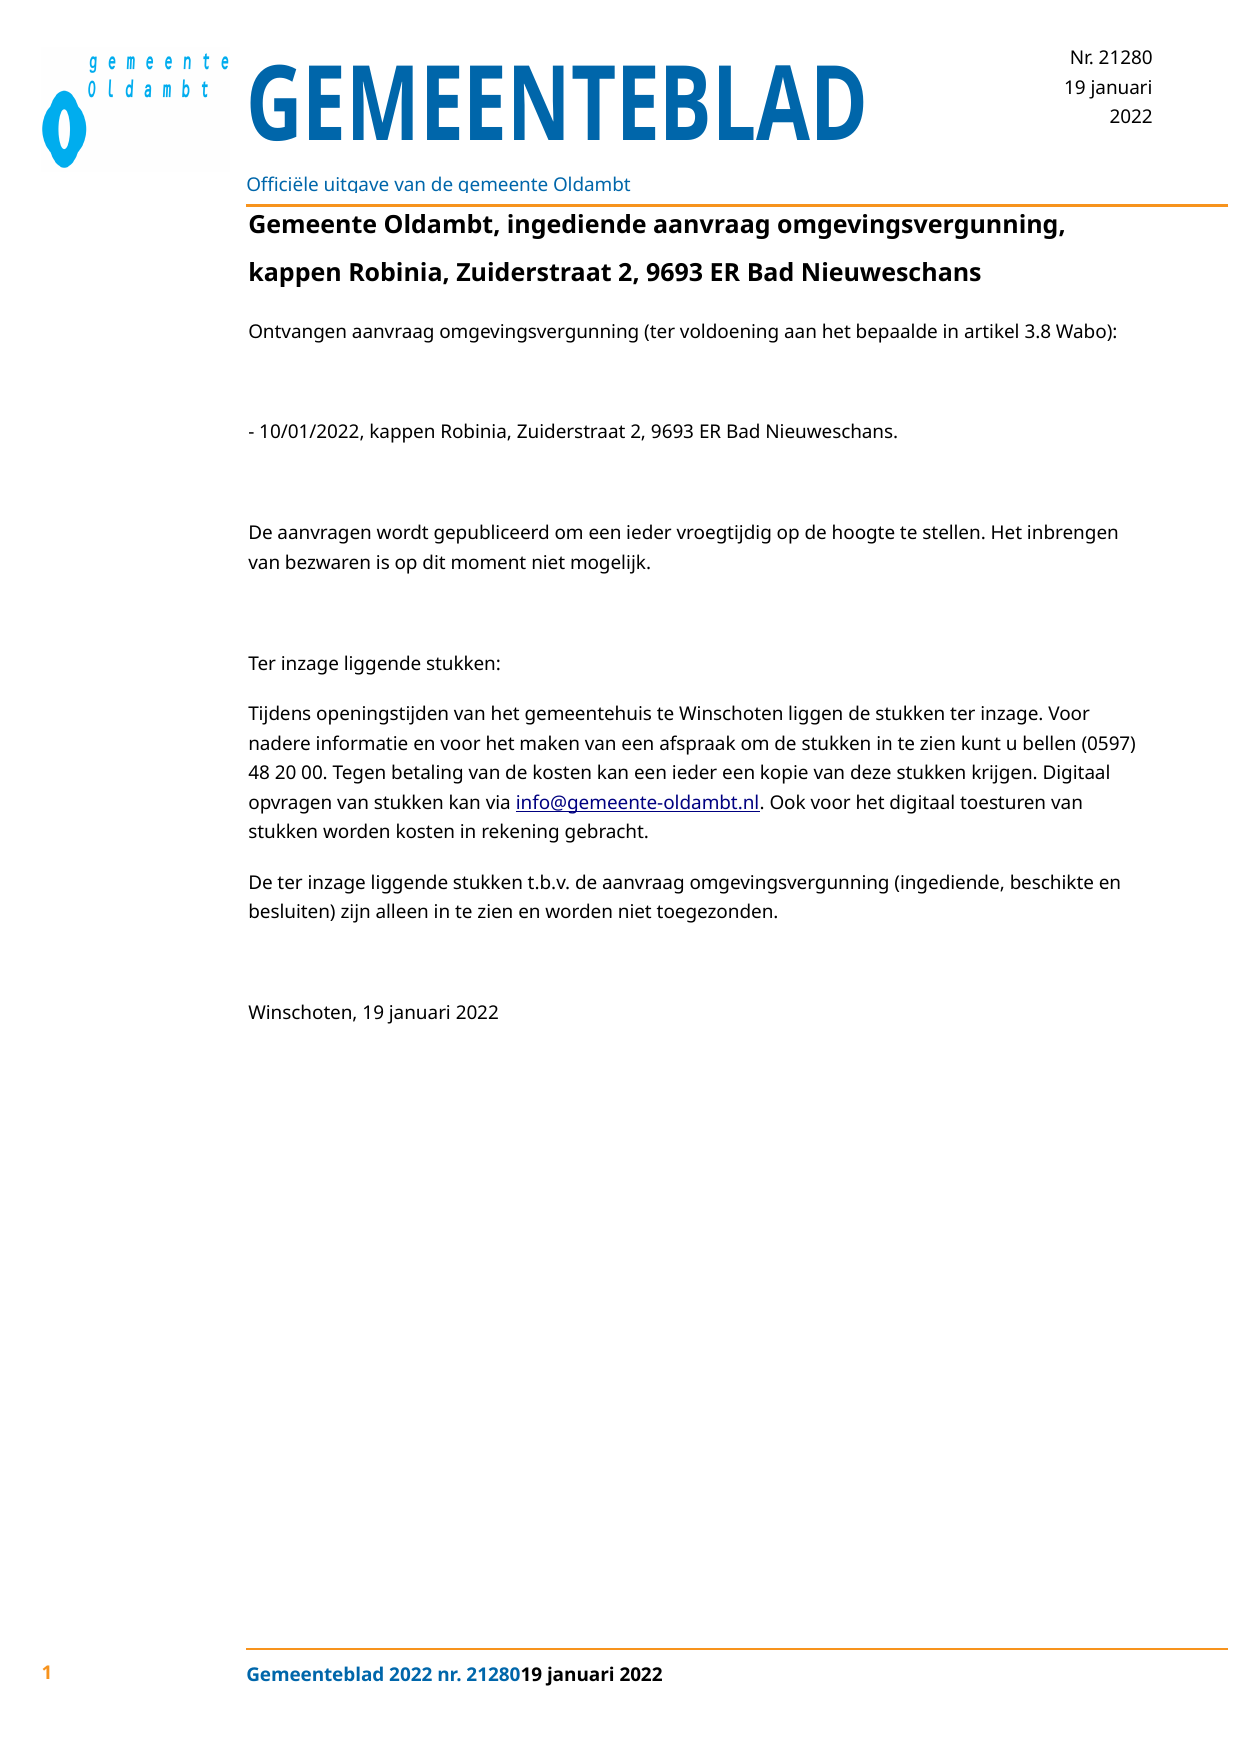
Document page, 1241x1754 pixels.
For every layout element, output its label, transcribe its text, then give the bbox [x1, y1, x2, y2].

text Tijdens openingstijden van het gemeentehuis te Winschoten liggen de stukken ter inzage. Voor nadere informatie en voor het maken van een afspraak om de stukken in te zien kunt u bellen (0597) 48 20 00. Tegen betaling van de kosten kan een ieder een kopie van deze stukken krijgen. Digitaal opvragen van stukken kan via info@gemeente-oldambt.nl. Ook voor het digitaal toesturen van stukken worden kosten in rekening gebracht. [248, 700, 1152, 844]
text Gemeente Oldambt, ingediende aanvraag omgevingsvergunning, kappen Robinia, Zuiderstraat 2, 9693 ER Bad Nieuweschans [248, 207, 1152, 288]
text Ontvangen aanvraag omgevingsvergunning (ter voldoening aan het bepaalde in artikel 3.8 Wabo): [248, 318, 1152, 344]
text Winschoten, 19 januari 2022 [248, 999, 1152, 1025]
text Ter inzage liggende stukken: [248, 650, 1152, 676]
text - 10/01/2022, kappen Robinia, Zuiderstraat 2, 9693 ER Bad Nieuweschans. [248, 419, 1152, 444]
text De ter inzage liggende stukken t.b.v. de aanvraag omgevingsvergunning (ingediende, beschikte en besluiten) zijn alleen in te zien en worden niet toegezonden. [248, 869, 1152, 924]
picture [41, 47, 231, 172]
text De aanvragen wordt gepubliceerd om een ieder vroegtijdig op de hoogte te stellen. Het inbrengen van bezwaren is op dit moment niet mogelijk. [248, 519, 1152, 575]
